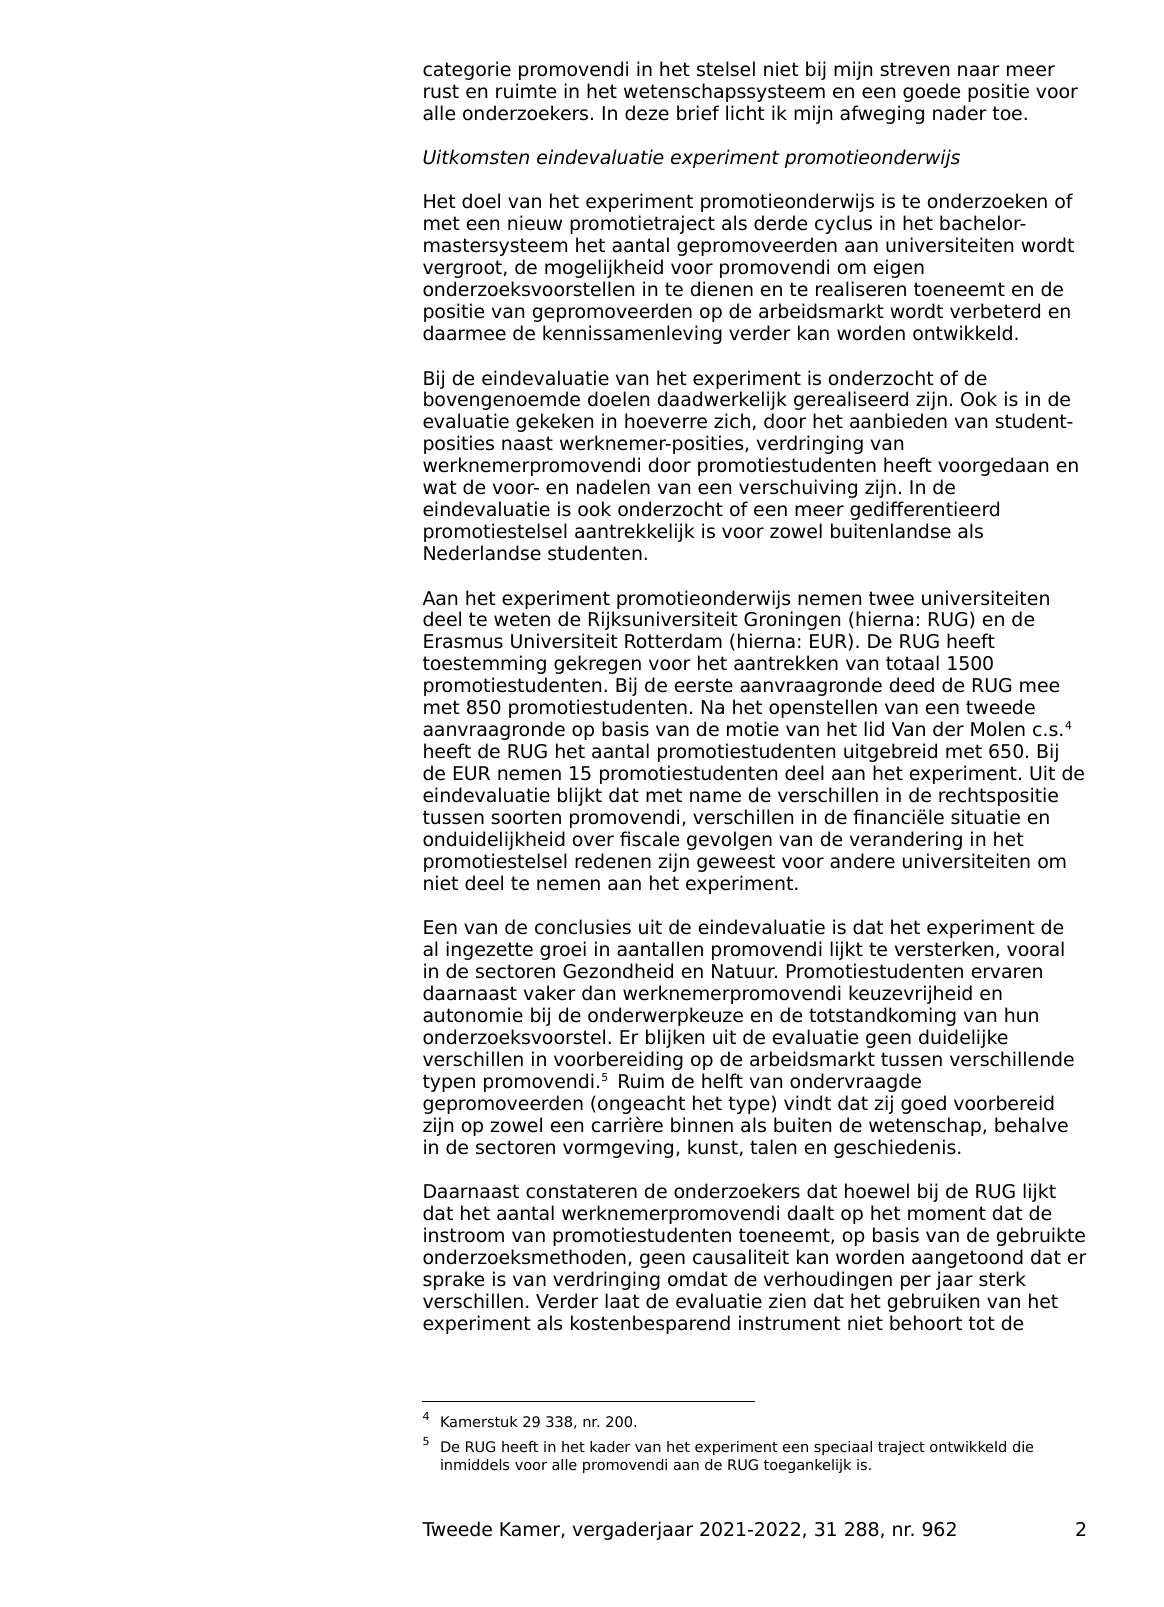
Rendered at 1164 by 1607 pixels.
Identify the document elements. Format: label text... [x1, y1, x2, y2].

text Een van de conclusies uit de eindevaluatie is dat het experiment de al ingezette groei in aantallen promovendi lijkt te versterken, vooral in de sectoren Gezondheid en Natuur. Promotiestudenten ervaren daarnaast vaker dan werknemerpromovendi keuzevrijheid en autonomie bij de onderwerpkeuze en de totstandkoming van hun onderzoeksvoorstel. Er blijken uit de evaluatie geen duidelijke verschillen in voorbereiding op de arbeidsmarkt tussen verschillende typen promovendi. Ruim de helft van ondervraagde gepromoveerden (ongeacht het type) vindt dat zij goed voorbereid zijn op zowel een carrière binnen als buiten de wetenschap, behalve in de sectoren vormgeving, kunst, talen en geschiedenis. [422, 917, 1087, 1159]
text Bij de eindevaluatie van het experiment is onderzocht of de bovengenoemde doelen daadwerkelijk gerealiseerd zijn. Ook is in de evaluatie gekeken in hoeverre zich, door het aanbieden van student-posities naast werknemer-posities, verdringing van werknemerpromovendi door promotiestudenten heeft voorgedaan en wat de voor- en nadelen van een verschuiving zijn. In de eindevaluatie is ook onderzocht of een meer gedifferentieerd promotiestelsel aantrekkelijk is voor zowel buitenlandse als Nederlandse studenten. [422, 367, 1087, 565]
subtitle Uitkomsten eindevaluatie experiment promotieonderwijs [422, 147, 1087, 169]
text Kamerstuk 29 338, nr. 200. [422, 1410, 1087, 1432]
text Het doel van het experiment promotieonderwijs is te onderzoeken of met een nieuw promotietraject als derde cyclus in het bachelor-mastersysteem het aantal gepromoveerden aan universiteiten wordt vergroot, de mogelijkheid voor promovendi om eigen onderzoeksvoorstellen in te dienen en te realiseren toeneemt en de positie van gepromoveerden op de arbeidsmarkt wordt verbeterd en daarmee de kennissamenleving verder kan worden ontwikkeld. [422, 191, 1087, 345]
text Aan het experiment promotieonderwijs nemen twee universiteiten deel te weten de Rijksuniversiteit Groningen (hierna: RUG) en de Erasmus Universiteit Rotterdam (hierna: EUR). De RUG heeft toestemming gekregen voor het aantrekken van totaal 1500 promotiestudenten. Bij de eerste aanvraagronde deed de RUG mee met 850 promotiestudenten. Na het openstellen van een tweede aanvraagronde op basis van de motie van het lid Van der Molen c.s. heeft de RUG het aantal promotiestudenten uitgebreid met 650. Bij de EUR nemen 15 promotiestudenten deel aan het experiment. Uit de eindevaluatie blijkt dat met name de verschillen in de rechtspositie tussen soorten promovendi, verschillen in de financiële situatie en onduidelijkheid over fiscale gevolgen van de verandering in het promotiestelsel redenen zijn geweest voor andere universiteiten om niet deel te nemen aan het experiment. [422, 587, 1087, 895]
text categorie promovendi in het stelsel niet bij mijn streven naar meer rust en ruimte in het wetenschapssysteem en een goede positie voor alle onderzoekers. In deze brief licht ik mijn afweging nader toe. [422, 59, 1087, 125]
text Daarnaast constateren de onderzoekers dat hoewel bij de RUG lijkt dat het aantal werknemerpromovendi daalt op het moment dat de instroom van promotiestudenten toeneemt, op basis van de gebruikte onderzoeksmethoden, geen causaliteit kan worden aangetoond dat er sprake is van verdringing omdat de verhoudingen per jaar sterk verschillen. Verder laat de evaluatie zien dat het gebruiken van het experiment als kostenbesparend instrument niet behoort tot de [422, 1181, 1087, 1335]
text De RUG heeft in het kader van het experiment een speciaal traject ontwikkeld die inmiddels voor alle promovendi aan de RUG toegankelijk is. [422, 1435, 1087, 1474]
